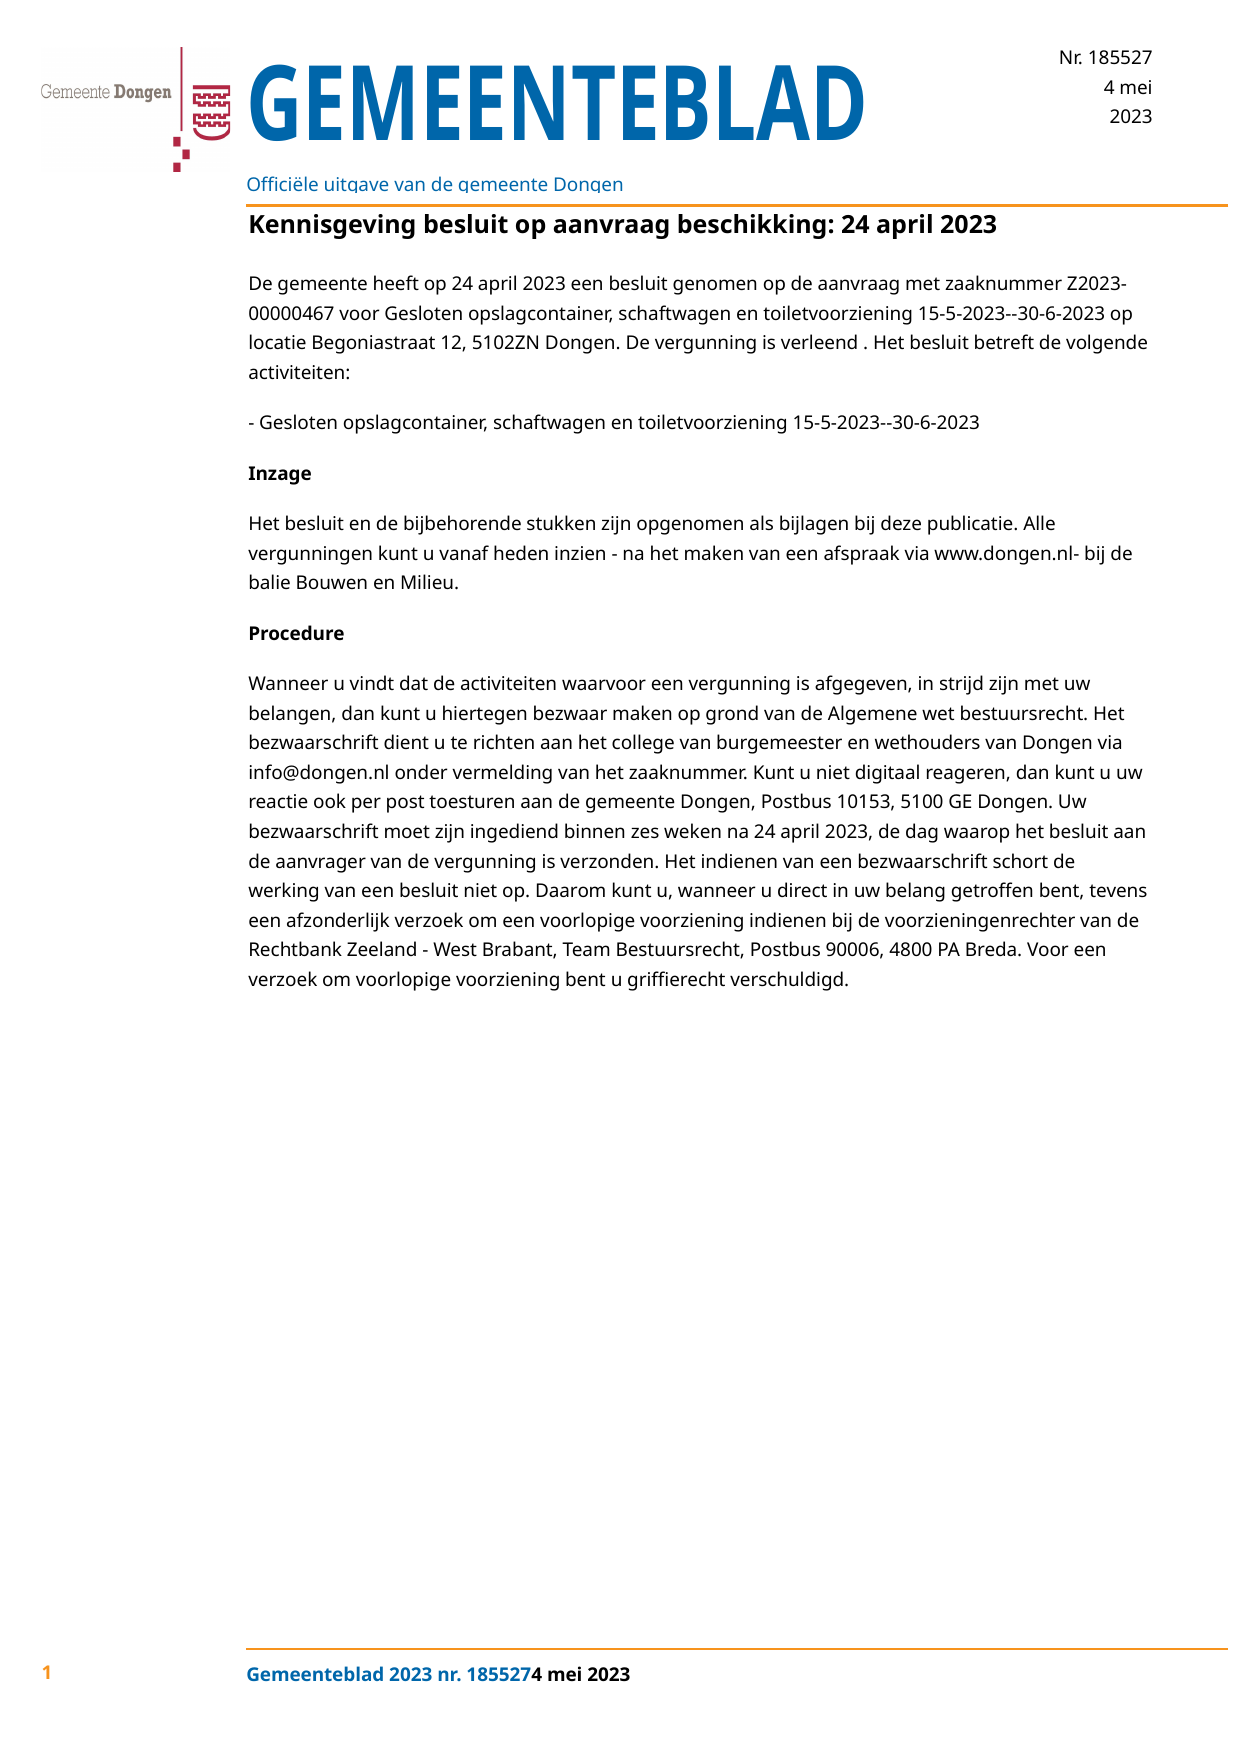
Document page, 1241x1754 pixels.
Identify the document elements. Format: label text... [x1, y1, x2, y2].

text Kennisgeving besluit op aanvraag beschikking: 24 april 2023 [248, 207, 1152, 241]
picture [41, 47, 231, 172]
text Inzage [248, 460, 1152, 486]
text Procedure [248, 620, 1152, 646]
text Het besluit en de bijbehorende stukken zijn opgenomen als bijlagen bij deze publicatie. Alle vergunningen kunt u vanaf heden inzien - na het maken van een afspraak via www.dongen.nl- bij de balie Bouwen en Milieu. [248, 510, 1152, 595]
text - Gesloten opslagcontainer, schaftwagen en toiletvoorziening 15-5-2023--30-6-2023 [248, 409, 1152, 435]
text Wanneer u vindt dat de activiteiten waarvoor een vergunning is afgegeven, in strijd zijn met uw belangen, dan kunt u hiertegen bezwaar maken op grond van de Algemene wet bestuursrecht. Het bezwaarschrift dient u te richten aan het college van burgemeester en wethouders van Dongen via info@dongen.nl onder vermelding van het zaaknummer. Kunt u niet digitaal reageren, dan kunt u uw reactie ook per post toesturen aan de gemeente Dongen, Postbus 10153, 5100 GE Dongen. Uw bezwaarschrift moet zijn ingediend binnen zes weken na 24 april 2023, de dag waarop het besluit aan de aanvrager van de vergunning is verzonden. Het indienen van een bezwaarschrift schort de werking van een besluit niet op. Daarom kunt u, wanneer u direct in uw belang getroffen bent, tevens een afzonderlijk verzoek om een voorlopige voorziening indienen bij de voorzieningenrechter van de Rechtbank Zeeland - West Brabant, Team Bestuursrecht, Postbus 90006, 4800 PA Breda. Voor een verzoek om voorlopige voorziening bent u griffierecht verschuldigd. [248, 670, 1152, 992]
text De gemeente heeft op 24 april 2023 een besluit genomen op de aanvraag met zaaknummer Z2023-00000467 voor Gesloten opslagcontainer, schaftwagen en toiletvoorziening 15-5-2023--30-6-2023 op locatie Begoniastraat 12, 5102ZN Dongen. De vergunning is verleend . Het besluit betreft de volgende activiteiten: [248, 270, 1152, 385]
